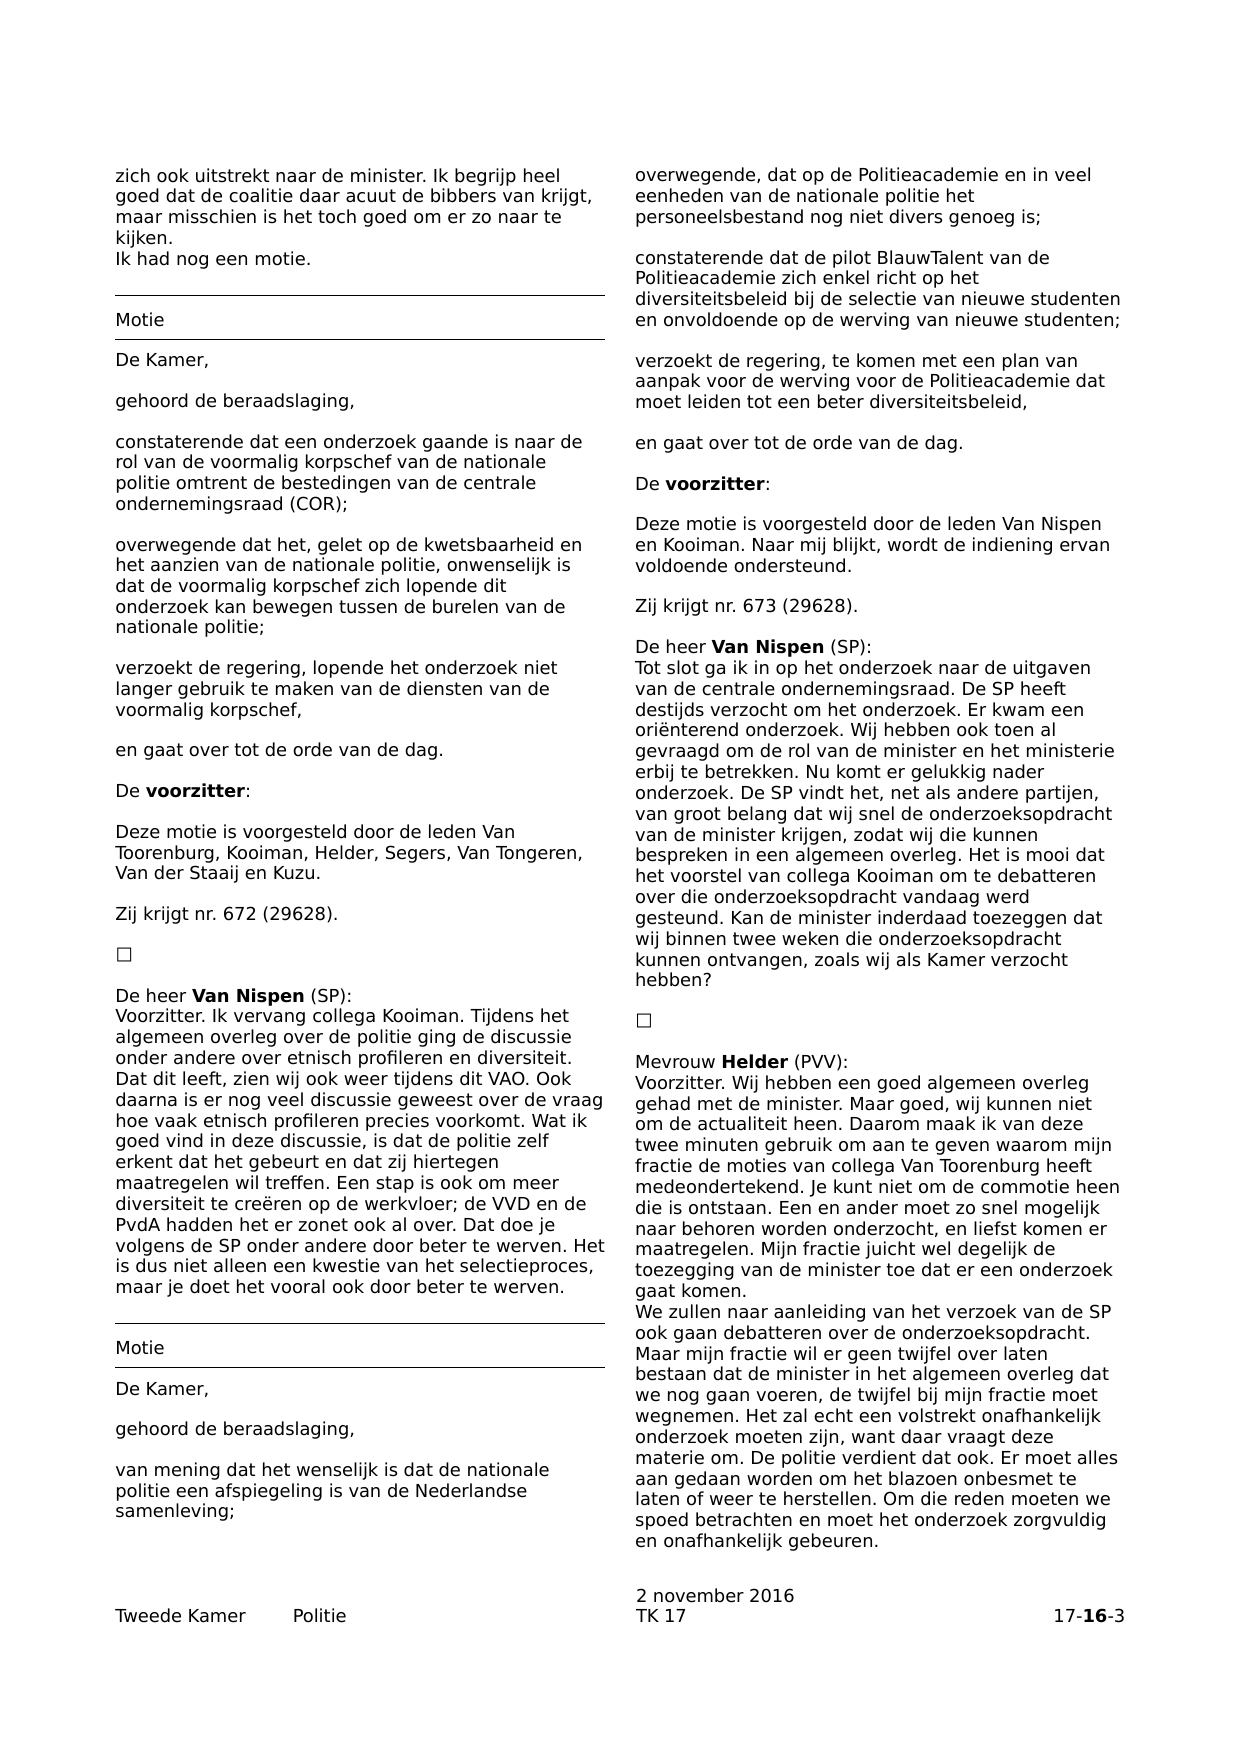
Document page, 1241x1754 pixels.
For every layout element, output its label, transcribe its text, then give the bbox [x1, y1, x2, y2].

text overwegende, dat op de Politieacademie en in veel eenheden van de nationale politie het personeelsbestand nog niet divers genoeg is; [635, 165, 1125, 227]
text Zij krijgt nr. 673 (29628). [635, 596, 1125, 617]
text en gaat over tot de orde van de dag. [635, 433, 1125, 453]
text Motie [115, 1338, 605, 1358]
text Deze motie is voorgesteld door de leden Van Nispen en Kooiman. Naar mij blijkt, wordt de indiening ervan voldoende ondersteund. [635, 514, 1125, 576]
text overwegende dat het, gelet op de kwetsbaarheid en het aanzien van de nationale politie, onwenselijk is dat de voormalig korpschef zich lopende dit onderzoek kan bewegen tussen de burelen van de nationale politie; [115, 534, 605, 638]
text gehoord de beraadslaging, [115, 1419, 605, 1440]
text gehoord de beraadslaging, [115, 391, 605, 412]
text zich ook uitstrekt naar de minister. Ik begrijp heel goed dat de coalitie daar acuut de bibbers van krijgt, maar misschien is het toch goed om er zo naar te kijken. [115, 165, 605, 249]
text We zullen naar aanleiding van het verzoek van de SP ook gaan debatteren over de onderzoeksopdracht. Maar mijn fractie wil er geen twijfel over laten bestaan dat de minister in het algemeen overleg dat we nog gaan voeren, de twijfel bij mijn fractie moet wegnemen. Het zal echt een volstrekt onafhankelijk onderzoek moeten zijn, want daar vraagt deze materie om. De politie verdient dat ook. Er moet alles aan gedaan worden om het blazoen onbesmet te laten of weer te herstellen. Om die reden moeten we spoed betrachten en moet het onderzoek zorgvuldig en onafhankelijk gebeuren. [635, 1302, 1125, 1552]
text en gaat over tot de orde van de dag. [115, 740, 605, 761]
text Deze motie is voorgesteld door de leden Van Toorenburg, Kooiman, Helder, Segers, Van Tongeren, Van der Staaij en Kuzu. [115, 822, 605, 884]
text Motie [115, 309, 605, 330]
text Ik had nog een motie. [115, 249, 605, 269]
text Mevrouw Helder (PVV): [635, 1052, 1125, 1072]
text Voorzitter. Wij hebben een goed algemeen overleg gehad met de minister. Maar goed, wij kunnen niet om de actualiteit heen. Daarom maak ik van deze twee minuten gebruik om aan te geven waarom mijn fractie de moties van collega Van Toorenburg heeft medeondertekend. Je kunt niet om de commotie heen die is ontstaan. Een en ander moet zo snel mogelijk naar behoren worden onderzocht, en liefst komen er maatregelen. Mijn fractie juicht wel degelijk de toezegging van de minister toe dat er een onderzoek gaat komen. [635, 1072, 1125, 1302]
text De heer Van Nispen (SP): [115, 985, 605, 1006]
text De Kamer, [115, 1378, 605, 1399]
text Zij krijgt nr. 672 (29628). [115, 904, 605, 925]
text verzoekt de regering, lopende het onderzoek niet langer gebruik te maken van de diensten van de voormalig korpschef, [115, 658, 605, 720]
text constaterende dat de pilot BlauwTalent van de Politieacademie zich enkel richt op het diversiteitsbeleid bij de selectie van nieuwe studenten en onvoldoende op de werving van nieuwe studenten; [635, 247, 1125, 330]
text De voorzitter: [635, 473, 1125, 494]
text ⬜ [115, 945, 605, 965]
text De Kamer, [115, 350, 605, 371]
text De voorzitter: [115, 781, 605, 802]
text van mening dat het wenselijk is dat de nationale politie een afspiegeling is van de Nederlandse samenleving; [115, 1460, 605, 1522]
text De heer Van Nispen (SP): [635, 637, 1125, 658]
text verzoekt de regering, te komen met een plan van aanpak voor de werving voor de Politieacademie dat moet leiden tot een beter diversiteitsbeleid, [635, 350, 1125, 413]
text constaterende dat een onderzoek gaande is naar de rol van de voormalig korpschef van de nationale politie omtrent de bestedingen van de centrale ondernemingsraad (COR); [115, 432, 605, 514]
text Voorzitter. Ik vervang collega Kooiman. Tijdens het algemeen overleg over de politie ging de discussie onder andere over etnisch profileren en diversiteit. Dat dit leeft, zien wij ook weer tijdens dit VAO. Ook daarna is er nog veel discussie geweest over de vraag hoe vaak etnisch profileren precies voorkomt. Wat ik goed vind in deze discussie, is dat de politie zelf erkent dat het gebeurt en dat zij hiertegen maatregelen wil treffen. Een stap is ook om meer diversiteit te creëren op de werkvloer; de VVD en de PvdA hadden het er zonet ook al over. Dat doe je volgens de SP onder andere door beter te werven. Het is dus niet alleen een kwestie van het selectieproces, maar je doet het vooral ook door beter te werven. [115, 1006, 605, 1298]
text Tot slot ga ik in op het onderzoek naar de uitgaven van de centrale ondernemingsraad. De SP heeft destijds verzocht om het onderzoek. Er kwam een oriënterend onderzoek. Wij hebben ook toen al gevraagd om de rol van de minister en het ministerie erbij te betrekken. Nu komt er gelukkig nader onderzoek. De SP vindt het, net als andere partijen, van groot belang dat wij snel de onderzoeksopdracht van de minister krijgen, zodat wij die kunnen bespreken in een algemeen overleg. Het is mooi dat het voorstel van collega Kooiman om te debatteren over die onderzoeksopdracht vandaag werd gesteund. Kan de minister inderdaad toezeggen dat wij binnen twee weken die onderzoeksopdracht kunnen ontvangen, zoals wij als Kamer verzocht hebben? [635, 658, 1125, 991]
text ⬜ [635, 1011, 1125, 1032]
